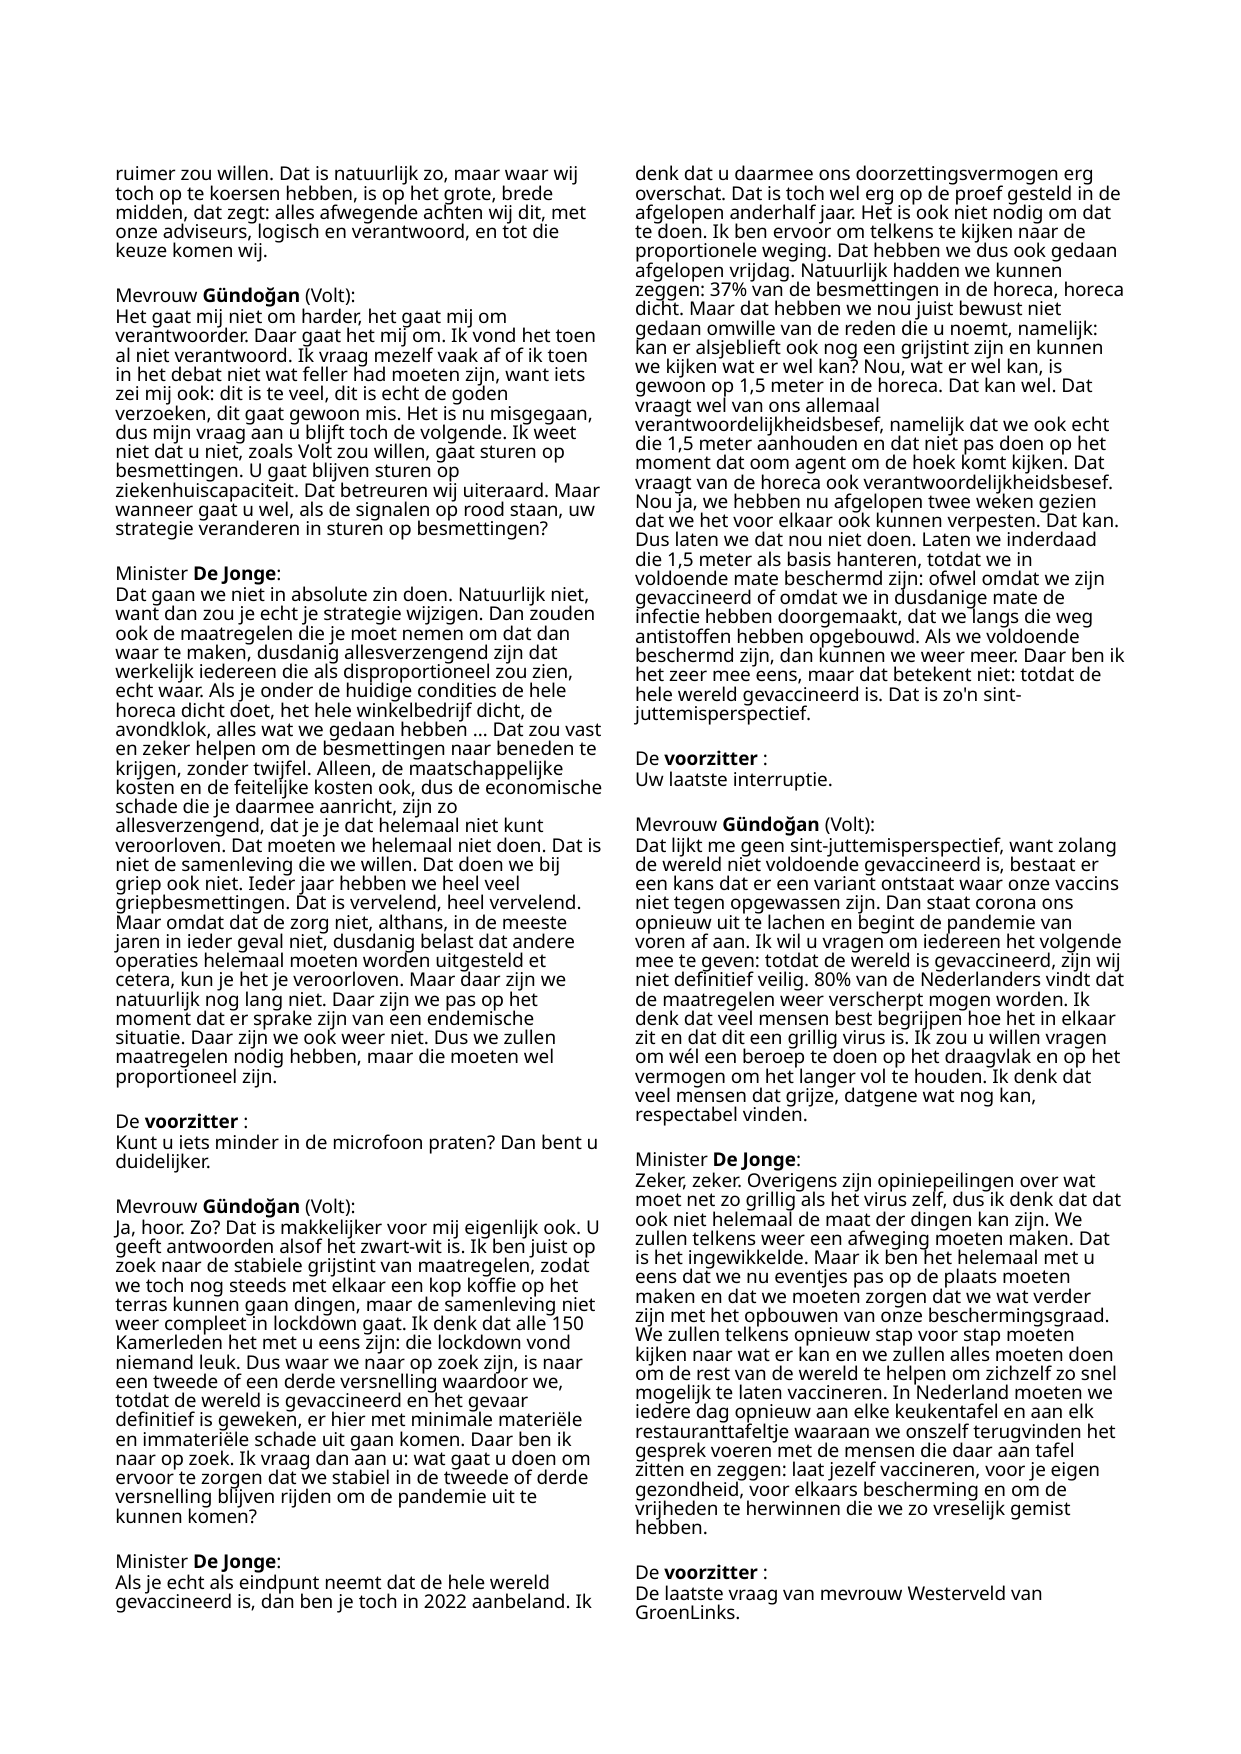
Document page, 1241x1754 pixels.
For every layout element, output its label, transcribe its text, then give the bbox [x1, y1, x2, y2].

text De voorzitter : [115, 1108, 605, 1134]
text Zeker, zeker. Overigens zijn opiniepeilingen over wat moet net zo grillig als het virus zelf, dus ik denk dat dat ook niet helemaal de maat der dingen kan zijn. We zullen telkens weer een afweging moeten maken. Dat is het ingewikkelde. Maar ik ben het helemaal met u eens dat we nu eventjes pas op de plaats moeten maken en dat we moeten zorgen dat we wat verder zijn met het opbouwen van onze beschermingsgraad. We zullen telkens opnieuw stap voor stap moeten kijken naar wat er kan en we zullen alles moeten doen om de rest van de wereld te helpen om zichzelf zo snel mogelijk te laten vaccineren. In Nederland moeten we iedere dag opnieuw aan elke keukentafel en aan elk restauranttafeltje waaraan we onszelf terugvinden het gesprek voeren met de mensen die daar aan tafel zitten en zeggen: laat jezelf vaccineren, voor je eigen gezondheid, voor elkaars bescherming en om de vrijheden te herwinnen die we zo vreselijk gemist hebben. [635, 1172, 1125, 1538]
text Ja, hoor. Zo? Dat is makkelijker voor mij eigenlijk ook. U geeft antwoorden alsof het zwart-wit is. Ik ben juist op zoek naar de stabiele grijstint van maatregelen, zodat we toch nog steeds met elkaar een kop koffie op het terras kunnen gaan dingen, maar de samenleving niet weer compleet in lockdown gaat. Ik denk dat alle 150 Kamerleden het met u eens zijn: die lockdown vond niemand leuk. Dus waar we naar op zoek zijn, is naar een tweede of een derde versnelling waardoor we, totdat de wereld is gevaccineerd en het gevaar definitief is geweken, er hier met minimale materiële en immateriële schade uit gaan komen. Daar ben ik naar op zoek. Ik vraag dan aan u: wat gaat u doen om ervoor te zorgen dat we stabiel in de tweede of derde versnelling blijven rijden om de pandemie uit te kunnen komen? [115, 1219, 605, 1527]
text Kunt u iets minder in de microfoon praten? Dan bent u duidelijker. [115, 1134, 605, 1172]
text denk dat u daarmee ons doorzettingsvermogen erg overschat. Dat is toch wel erg op de proef gesteld in de afgelopen anderhalf jaar. Het is ook niet nodig om dat te doen. Ik ben ervoor om telkens te kijken naar de proportionele weging. Dat hebben we dus ook gedaan afgelopen vrijdag. Natuurlijk hadden we kunnen zeggen: 37% van de besmettingen in de horeca, horeca dicht. Maar dat hebben we nou juist bewust niet gedaan omwille van de reden die u noemt, namelijk: kan er alsjeblieft ook nog een grijstint zijn en kunnen we kijken wat er wel kan? Nou, wat er wel kan, is gewoon op 1,5 meter in de horeca. Dat kan wel. Dat vraagt wel van ons allemaal verantwoordelijkheidsbesef, namelijk dat we ook echt die 1,5 meter aanhouden en dat niet pas doen op het moment dat oom agent om de hoek komt kijken. Dat vraagt van de horeca ook verantwoordelijkheidsbesef. Nou ja, we hebben nu afgelopen twee weken gezien dat we het voor elkaar ook kunnen verpesten. Dat kan. Dus laten we dat nou niet doen. Laten we inderdaad die 1,5 meter als basis hanteren, totdat we in voldoende mate beschermd zijn: ofwel omdat we zijn gevaccineerd of omdat we in dusdanige mate de infectie hebben doorgemaakt, dat we langs die weg antistoffen hebben opgebouwd. Als we voldoende beschermd zijn, dan kunnen we weer meer. Daar ben ik het zeer mee eens, maar dat betekent niet: totdat de hele wereld gevaccineerd is. Dat is zo'n sint-juttemisperspectief. [635, 165, 1125, 724]
text Mevrouw Gündoğan (Volt): [115, 1193, 605, 1219]
text De voorzitter : [635, 1559, 1125, 1585]
text Dat lijkt me geen sint-juttemisperspectief, want zolang de wereld niet voldoende gevaccineerd is, bestaat er een kans dat er een variant ontstaat waar onze vaccins niet tegen opgewassen zijn. Dan staat corona ons opnieuw uit te lachen en begint de pandemie van voren af aan. Ik wil u vragen om iedereen het volgende mee te geven: totdat de wereld is gevaccineerd, zijn wij niet definitief veilig. 80% van de Nederlanders vindt dat de maatregelen weer verscherpt mogen worden. Ik denk dat veel mensen best begrijpen hoe het in elkaar zit en dat dit een grillig virus is. Ik zou u willen vragen om wél een beroep te doen op het draagvlak en op het vermogen om het langer vol te houden. Ik denk dat veel mensen dat grijze, datgene wat nog kan, respectabel vinden. [635, 837, 1125, 1126]
text Dat gaan we niet in absolute zin doen. Natuurlijk niet, want dan zou je echt je strategie wijzigen. Dan zouden ook de maatregelen die je moet nemen om dat dan waar te maken, dusdanig allesverzengend zijn dat werkelijk iedereen die als disproportioneel zou zien, echt waar. Als je onder de huidige condities de hele horeca dicht doet, het hele winkelbedrijf dicht, de avondklok, alles wat we gedaan hebben … Dat zou vast en zeker helpen om de besmettingen naar beneden te krijgen, zonder twijfel. Alleen, de maatschappelijke kosten en de feitelijke kosten ook, dus de economische schade die je daarmee aanricht, zijn zo allesverzengend, dat je je dat helemaal niet kunt veroorloven. Dat moeten we helemaal niet doen. Dat is niet de samenleving die we willen. Dat doen we bij griep ook niet. Ieder jaar hebben we heel veel griepbesmettingen. Dat is vervelend, heel vervelend. Maar omdat dat de zorg niet, althans, in de meeste jaren in ieder geval niet, dusdanig belast dat andere operaties helemaal moeten worden uitgesteld et cetera, kun je het je veroorloven. Maar daar zijn we natuurlijk nog lang niet. Daar zijn we pas op het moment dat er sprake zijn van een endemische situatie. Daar zijn we ook weer niet. Dus we zullen maatregelen nodig hebben, maar die moeten wel proportioneel zijn. [115, 586, 605, 1087]
text Uw laatste interruptie. [635, 771, 1125, 790]
text Als je echt als eindpunt neemt dat de hele wereld gevaccineerd is, dan ben je toch in 2022 aanbeland. Ik [115, 1574, 605, 1612]
text Minister De Jonge: [115, 1548, 605, 1574]
text Minister De Jonge: [115, 560, 605, 586]
text Het gaat mij niet om harder, het gaat mij om verantwoorder. Daar gaat het mij om. Ik vond het toen al niet verantwoord. Ik vraag mezelf vaak af of ik toen in het debat niet wat feller had moeten zijn, want iets zei mij ook: dit is te veel, dit is echt de goden verzoeken, dit gaat gewoon mis. Het is nu misgegaan, dus mijn vraag aan u blijft toch de volgende. Ik weet niet dat u niet, zoals Volt zou willen, gaat sturen op besmettingen. U gaat blijven sturen op ziekenhuiscapaciteit. Dat betreuren wij uiteraard. Maar wanneer gaat u wel, als de signalen op rood staan, uw strategie veranderen in sturen op besmettingen? [115, 308, 605, 539]
text De voorzitter : [635, 745, 1125, 771]
text ruimer zou willen. Dat is natuurlijk zo, maar waar wij toch op te koersen hebben, is op het grote, brede midden, dat zegt: alles afwegende achten wij dit, met onze adviseurs, logisch en verantwoord, en tot die keuze komen wij. [115, 165, 605, 262]
text Minister De Jonge: [635, 1146, 1125, 1172]
text Mevrouw Gündoğan (Volt): [115, 282, 605, 308]
text Mevrouw Gündoğan (Volt): [635, 811, 1125, 837]
text De laatste vraag van mevrouw Westerveld van GroenLinks. [635, 1585, 1125, 1623]
